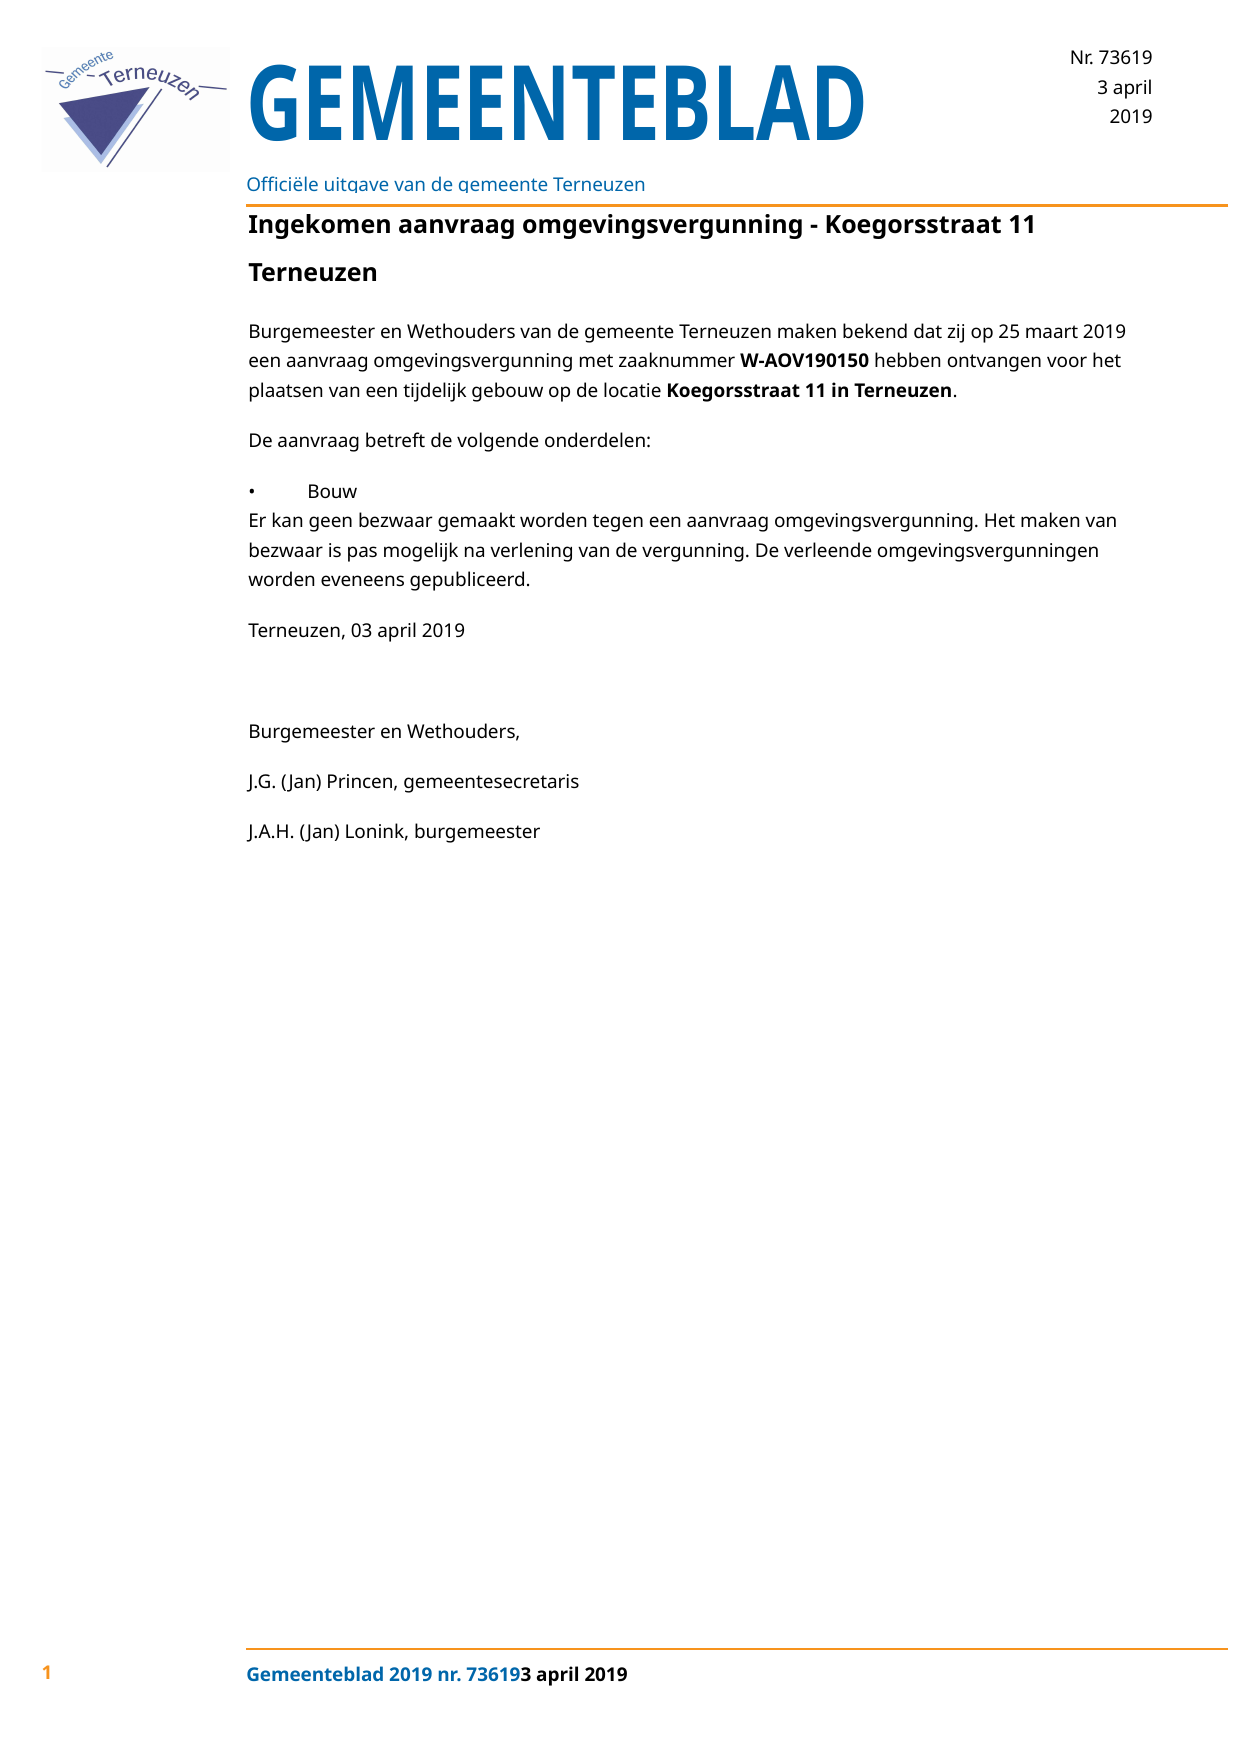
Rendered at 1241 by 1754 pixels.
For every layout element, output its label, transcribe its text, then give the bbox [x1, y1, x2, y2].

text J.G. (Jan) Princen, gemeentesecretaris [248, 768, 1152, 794]
text Ingekomen aanvraag omgevingsvergunning - Koegorsstraat 11 Terneuzen [248, 207, 1152, 288]
text De aanvraag betreft de volgende onderdelen: [248, 427, 1152, 453]
text Burgemeester en Wethouders, [248, 718, 1152, 744]
text Burgemeester en Wethouders van de gemeente Terneuzen maken bekend dat zij op 25 maart 2019 een aanvraag omgevingsvergunning met zaaknummer W-AOV190150 hebben ontvangen voor het plaatsen van een tijdelijk gebouw op de locatie Koegorsstraat 11 in Terneuzen. [248, 318, 1152, 403]
text J.A.H. (Jan) Lonink, burgemeester [248, 819, 1152, 844]
text Terneuzen, 03 april 2019 [248, 617, 1152, 643]
list Bouw [248, 478, 1152, 504]
text Er kan geen bezwaar gemaakt worden tegen een aanvraag omgevingsvergunning. Het maken van bezwaar is pas mogelijk na verlening van de vergunning. De verleende omgevingsvergunningen worden eveneens gepubliceerd. [248, 507, 1152, 592]
picture [41, 47, 231, 172]
